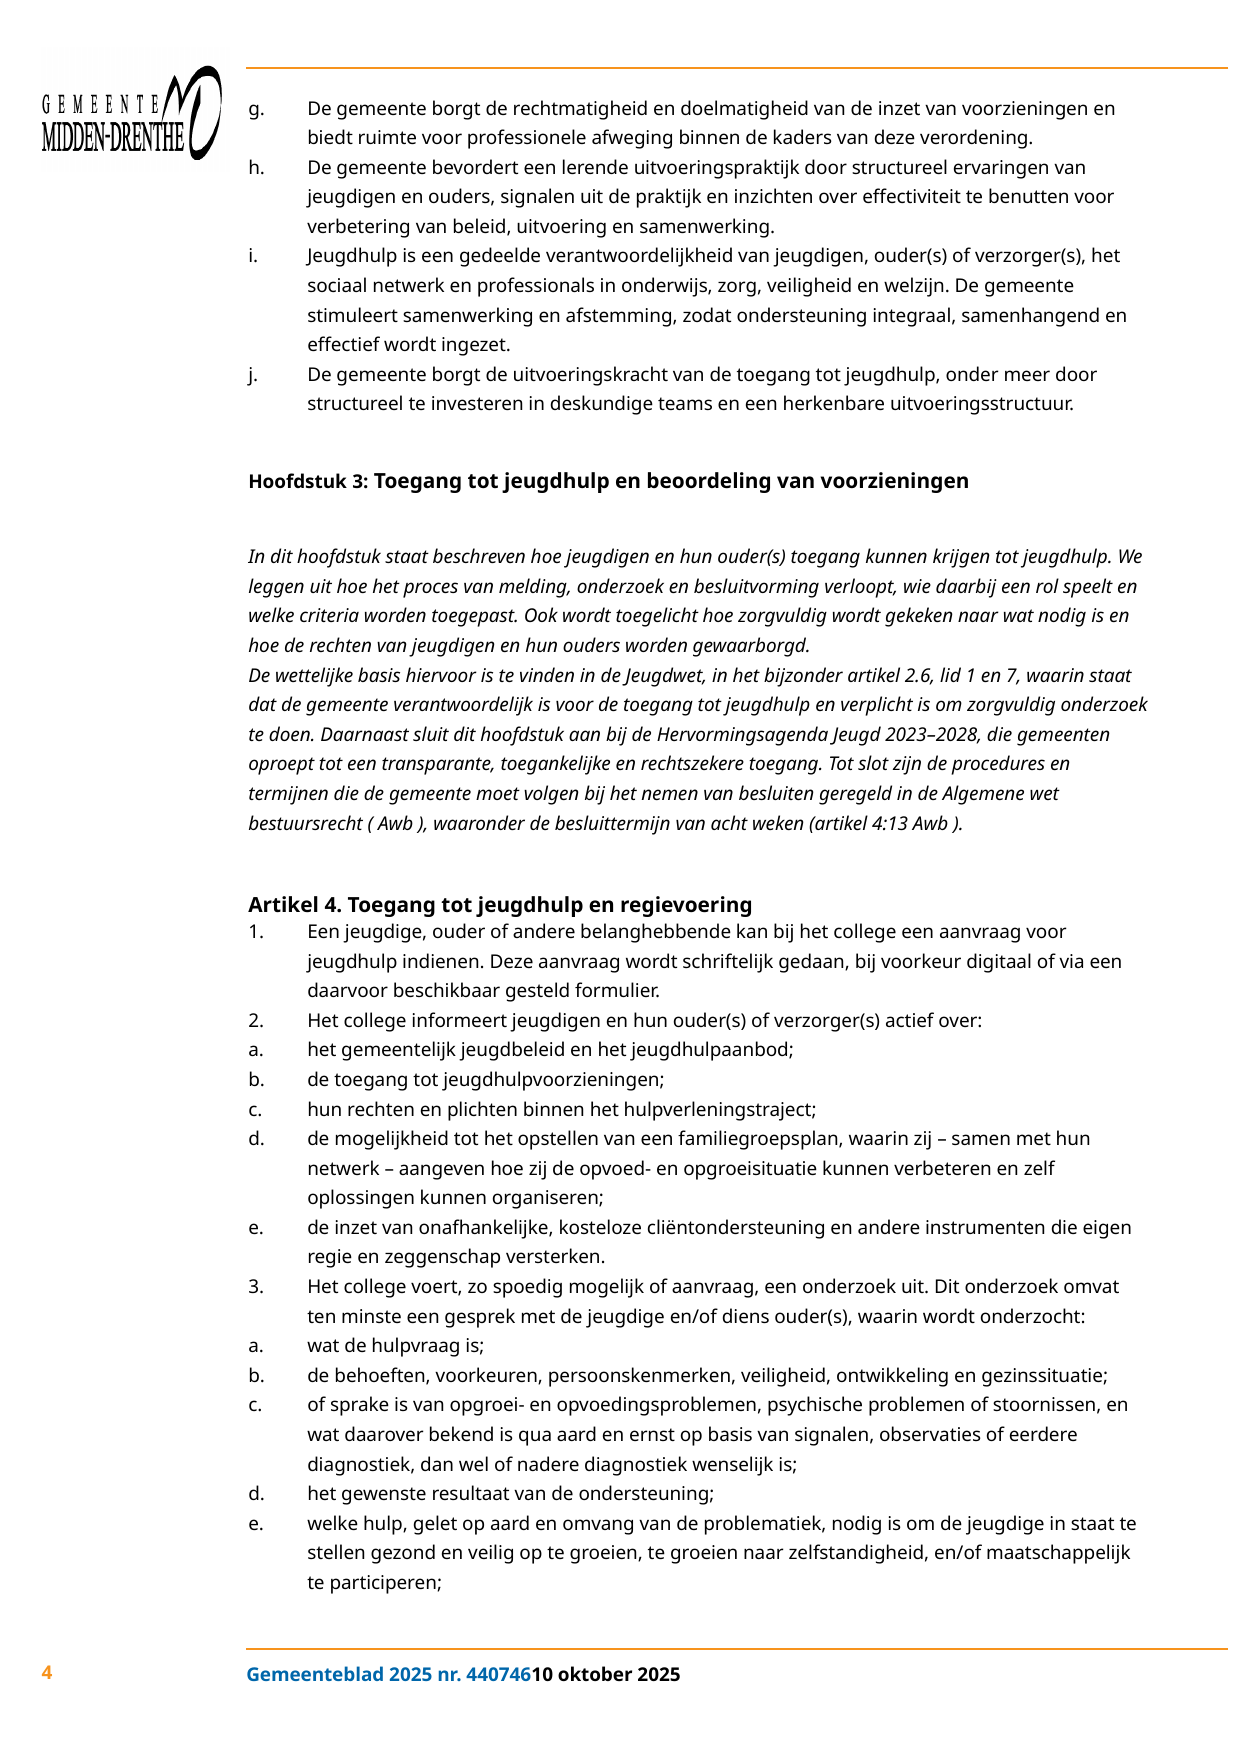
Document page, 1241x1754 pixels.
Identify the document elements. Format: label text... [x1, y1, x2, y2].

list wat de hulpvraag is; [248, 1332, 1152, 1358]
list het gewenste resultaat van de ondersteuning; [248, 1480, 1152, 1506]
list de inzet van onafhankelijke, kosteloze cliëntondersteuning en andere instrumenten die eigen regie en zeggenschap versterken. [248, 1214, 1152, 1269]
list De gemeente borgt de uitvoeringskracht van de toegang tot jeugdhulp, onder meer door structureel te investeren in deskundige teams en een herkenbare uitvoeringsstructuur. [248, 361, 1152, 416]
list welke hulp, gelet op aard en omvang van de problematiek, nodig is om de jeugdige in staat te stellen gezond en veilig op te groeien, te groeien naar zelfstandigheid, en/of maatschappelijk te participeren; [248, 1510, 1152, 1595]
list De gemeente borgt de rechtmatigheid en doelmatigheid van de inzet van voorzieningen en biedt ruimte voor professionele afweging binnen de kaders van deze verordening. [248, 95, 1152, 150]
text In dit hoofdstuk staat beschreven hoe jeugdigen en hun ouder(s) toegang kunnen krijgen tot jeugdhulp. We leggen uit hoe het proces van melding, onderzoek en besluitvorming verloopt, wie daarbij een rol speelt en welke criteria worden toegepast. Ook wordt toegelicht hoe zorgvuldig wordt gekeken naar wat nodig is en hoe de rechten van jeugdigen en hun ouders worden gewaarborgd. [248, 543, 1152, 658]
text De wettelijke basis hiervoor is te vinden in de Jeugdwet, in het bijzonder artikel 2.6, lid 1 en 7, waarin staat dat de gemeente verantwoordelijk is voor de toegang tot jeugdhulp en verplicht is om zorgvuldig onderzoek te doen. Daarnaast sluit dit hoofdstuk aan bij de Hervormingsagenda Jeugd 2023–2028, die gemeenten oproept tot een transparante, toegankelijke en rechtszekere toegang. Tot slot zijn de procedures en termijnen die de gemeente moet volgen bij het nemen van besluiten geregeld in de Algemene wet bestuursrecht ( Awb ), waaronder de besluittermijn van acht weken (artikel 4:13 Awb ). [248, 662, 1152, 836]
list Het college voert, zo spoedig mogelijk of aanvraag, een onderzoek uit. Dit onderzoek omvat ten minste een gesprek met de jeugdige en/of diens ouder(s), waarin wordt onderzocht: [248, 1273, 1152, 1328]
list Een jeugdige, ouder of andere belanghebbende kan bij het college een aanvraag voor jeugdhulp indienen. Deze aanvraag wordt schriftelijk gedaan, bij voorkeur digitaal of via een daarvoor beschikbaar gesteld formulier. [248, 918, 1152, 1003]
list hun rechten en plichten binnen het hulpverleningstraject; [248, 1096, 1152, 1121]
list of sprake is van opgroei- en opvoedingsproblemen, psychische problemen of stoornissen, en wat daarover bekend is qua aard en ernst op basis van signalen, observaties of eerdere diagnostiek, dan wel of nadere diagnostiek wenselijk is; [248, 1392, 1152, 1476]
list de behoeften, voorkeuren, persoonskenmerken, veiligheid, ontwikkeling en gezinssituatie; [248, 1362, 1152, 1388]
list Het college informeert jeugdigen en hun ouder(s) of verzorger(s) actief over: [248, 1007, 1152, 1033]
list De gemeente bevordert een lerende uitvoeringspraktijk door structureel ervaringen van jeugdigen en ouders, signalen uit de praktijk en inzichten over effectiviteit te benutten voor verbetering van beleid, uitvoering en samenwerking. [248, 154, 1152, 239]
picture [41, 47, 231, 172]
text Artikel 4. Toegang tot jeugdhulp en regievoering [248, 890, 1152, 918]
text Hoofdstuk 3: Toegang tot jeugdhulp en beoordeling van voorzieningen [248, 466, 1152, 494]
list de toegang tot jeugdhulpvoorzieningen; [248, 1066, 1152, 1092]
list het gemeentelijk jeugdbeleid en het jeugdhulpaanbod; [248, 1037, 1152, 1062]
list Jeugdhulp is een gedeelde verantwoordelijkheid van jeugdigen, ouder(s) of verzorger(s), het sociaal netwerk en professionals in onderwijs, zorg, veiligheid en welzijn. De gemeente stimuleert samenwerking en afstemming, zodat ondersteuning integraal, samenhangend en effectief wordt ingezet. [248, 243, 1152, 357]
list de mogelijkheid tot het opstellen van een familiegroepsplan, waarin zij – samen met hun netwerk – aangeven hoe zij de opvoed- en opgroeisituatie kunnen verbeteren en zelf oplossingen kunnen organiseren; [248, 1125, 1152, 1210]
